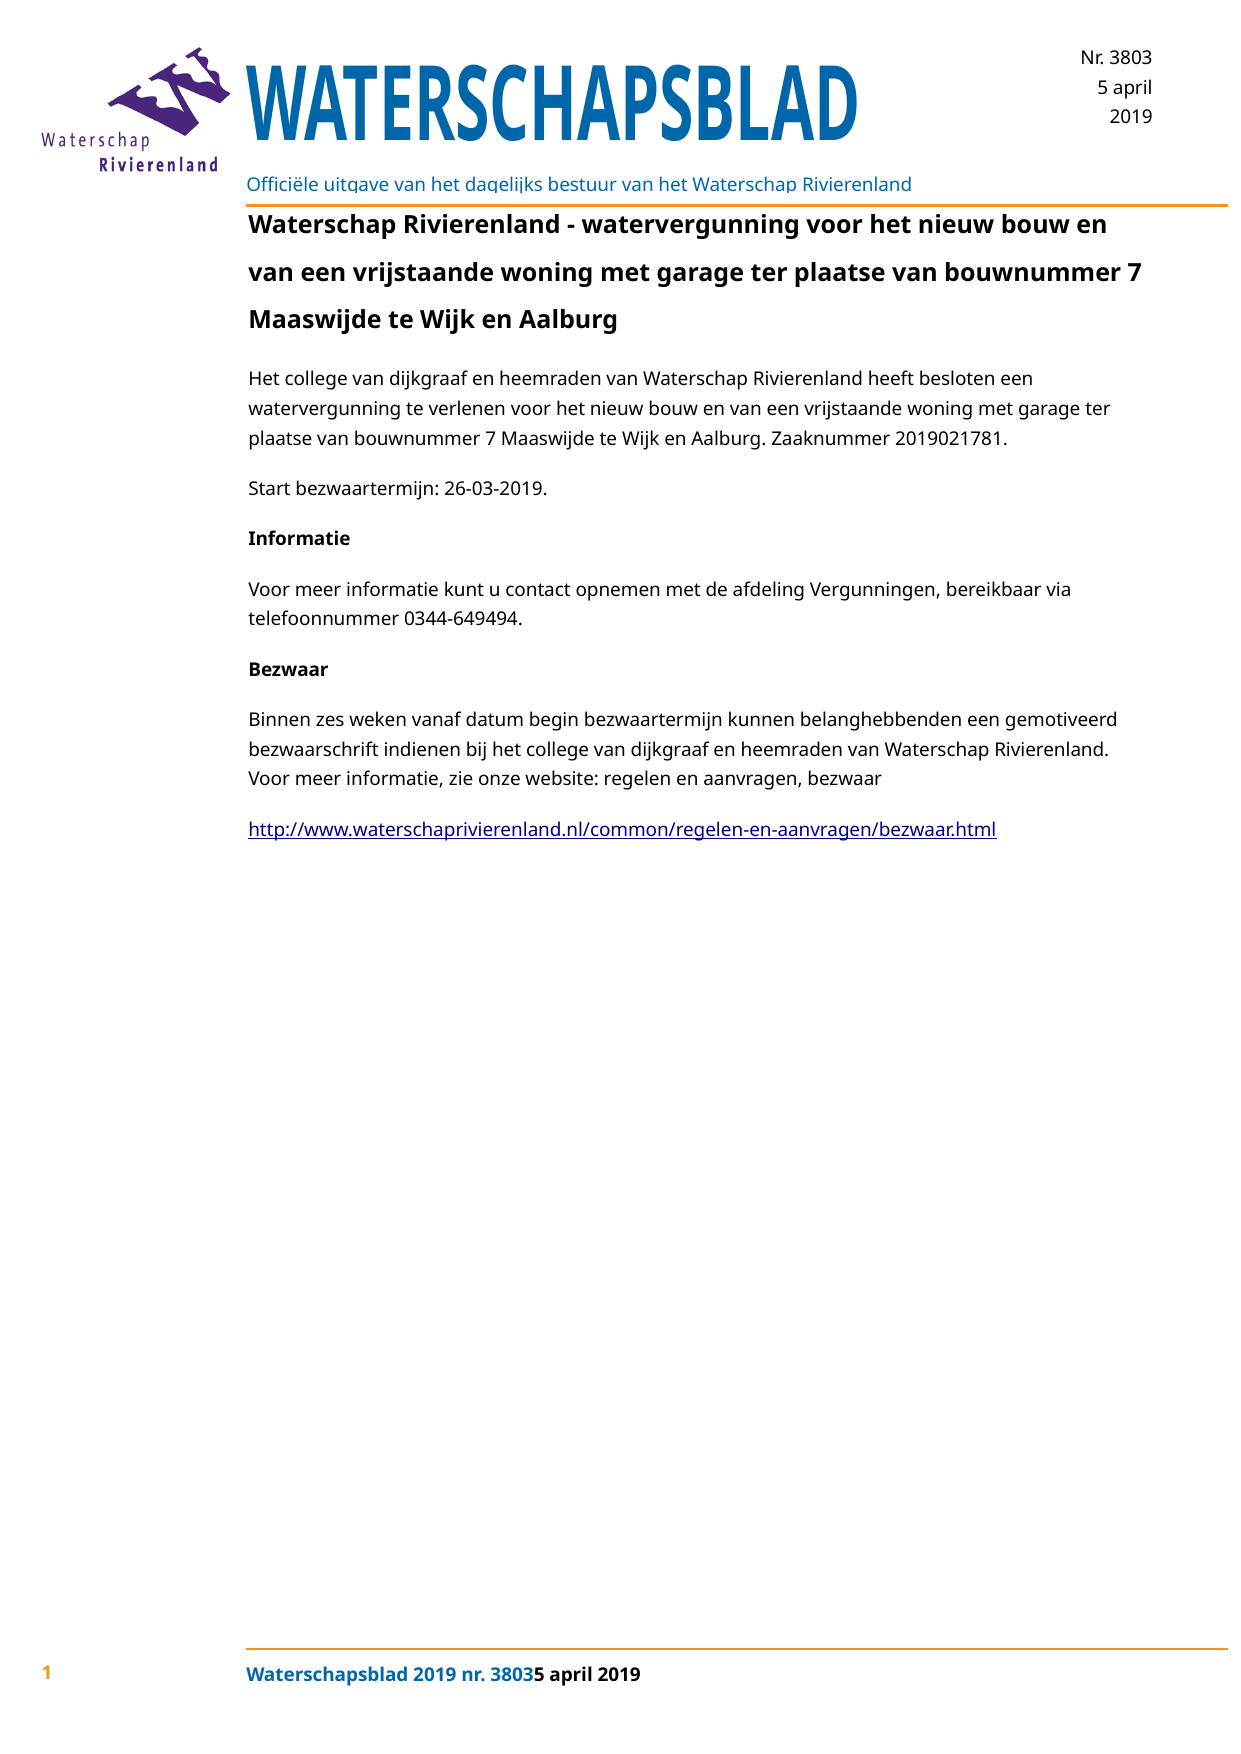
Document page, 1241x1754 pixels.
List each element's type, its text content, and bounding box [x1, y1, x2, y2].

text Het college van dijkgraaf en heemraden van Waterschap Rivierenland heeft besloten een watervergunning te verlenen voor het nieuw bouw en van een vrijstaande woning met garage ter plaatse van bouwnummer 7 Maaswijde te Wijk en Aalburg. Zaaknummer 2019021781. [248, 366, 1152, 450]
text Informatie [248, 526, 1152, 551]
text Start bezwaartermijn: 26-03-2019. [248, 475, 1152, 501]
text http://www.waterschaprivierenland.nl/common/regelen-en-aanvragen/bezwaar.html [248, 816, 1152, 842]
text Bezwaar [248, 656, 1152, 682]
text Waterschap Rivierenland - watervergunning voor het nieuw bouw en van een vrijstaande woning met garage ter plaatse van bouwnummer 7 Maaswijde te Wijk en Aalburg [248, 207, 1152, 336]
text Voor meer informatie kunt u contact opnemen met de afdeling Vergunningen, bereikbaar via telefoonnummer 0344-649494. [248, 576, 1152, 631]
picture [41, 47, 231, 172]
text Binnen zes weken vanaf datum begin bezwaartermijn kunnen belanghebbenden een gemotiveerd bezwaarschrift indienen bij het college van dijkgraaf en heemraden van Waterschap Rivierenland. Voor meer informatie, zie onze website: regelen en aanvragen, bezwaar [248, 706, 1152, 791]
